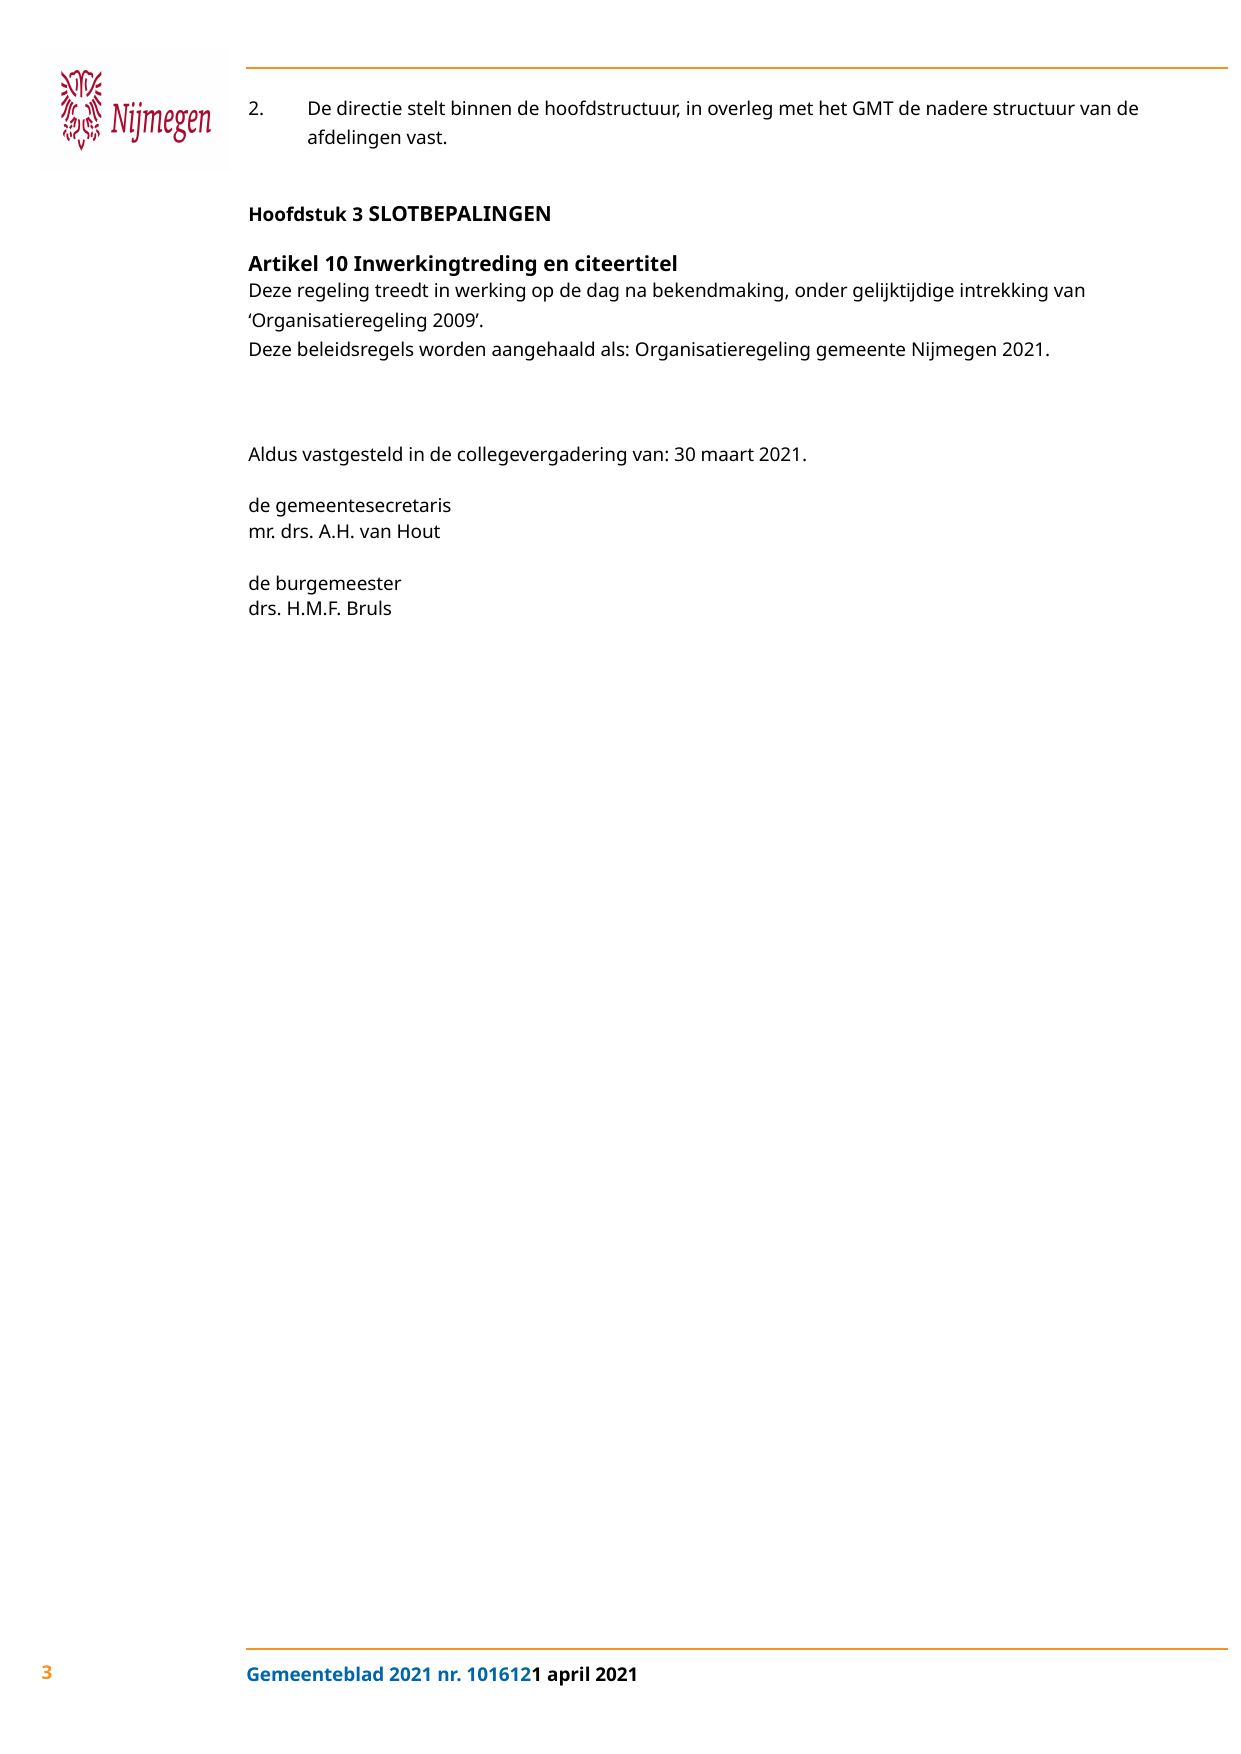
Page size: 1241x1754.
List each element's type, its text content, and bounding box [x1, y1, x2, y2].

text de gemeentesecretaris [248, 493, 1152, 518]
text drs. H.M.F. Bruls [248, 596, 1152, 621]
text Hoofdstuk 3 SLOTBEPALINGEN [248, 199, 1152, 228]
text Aldus vastgesteld in de collegevergadering van: 30 maart 2021. [248, 441, 1152, 467]
text Deze regeling treedt in werking op de dag na bekendmaking, onder gelijktijdige intrekking van ‘Organisatieregeling 2009’. [248, 277, 1152, 333]
text Deze beleidsregels worden aangehaald als: Organisatieregeling gemeente Nijmegen 2021. [248, 336, 1152, 362]
picture [41, 47, 231, 172]
text de burgemeester [248, 570, 1152, 596]
list De directie stelt binnen de hoofdstructuur, in overleg met het GMT de nadere structuur van de afdelingen vast. [248, 95, 1152, 150]
text mr. drs. A.H. van Hout [248, 518, 1152, 544]
text Artikel 10 Inwerkingtreding en citeertitel [248, 249, 1152, 277]
